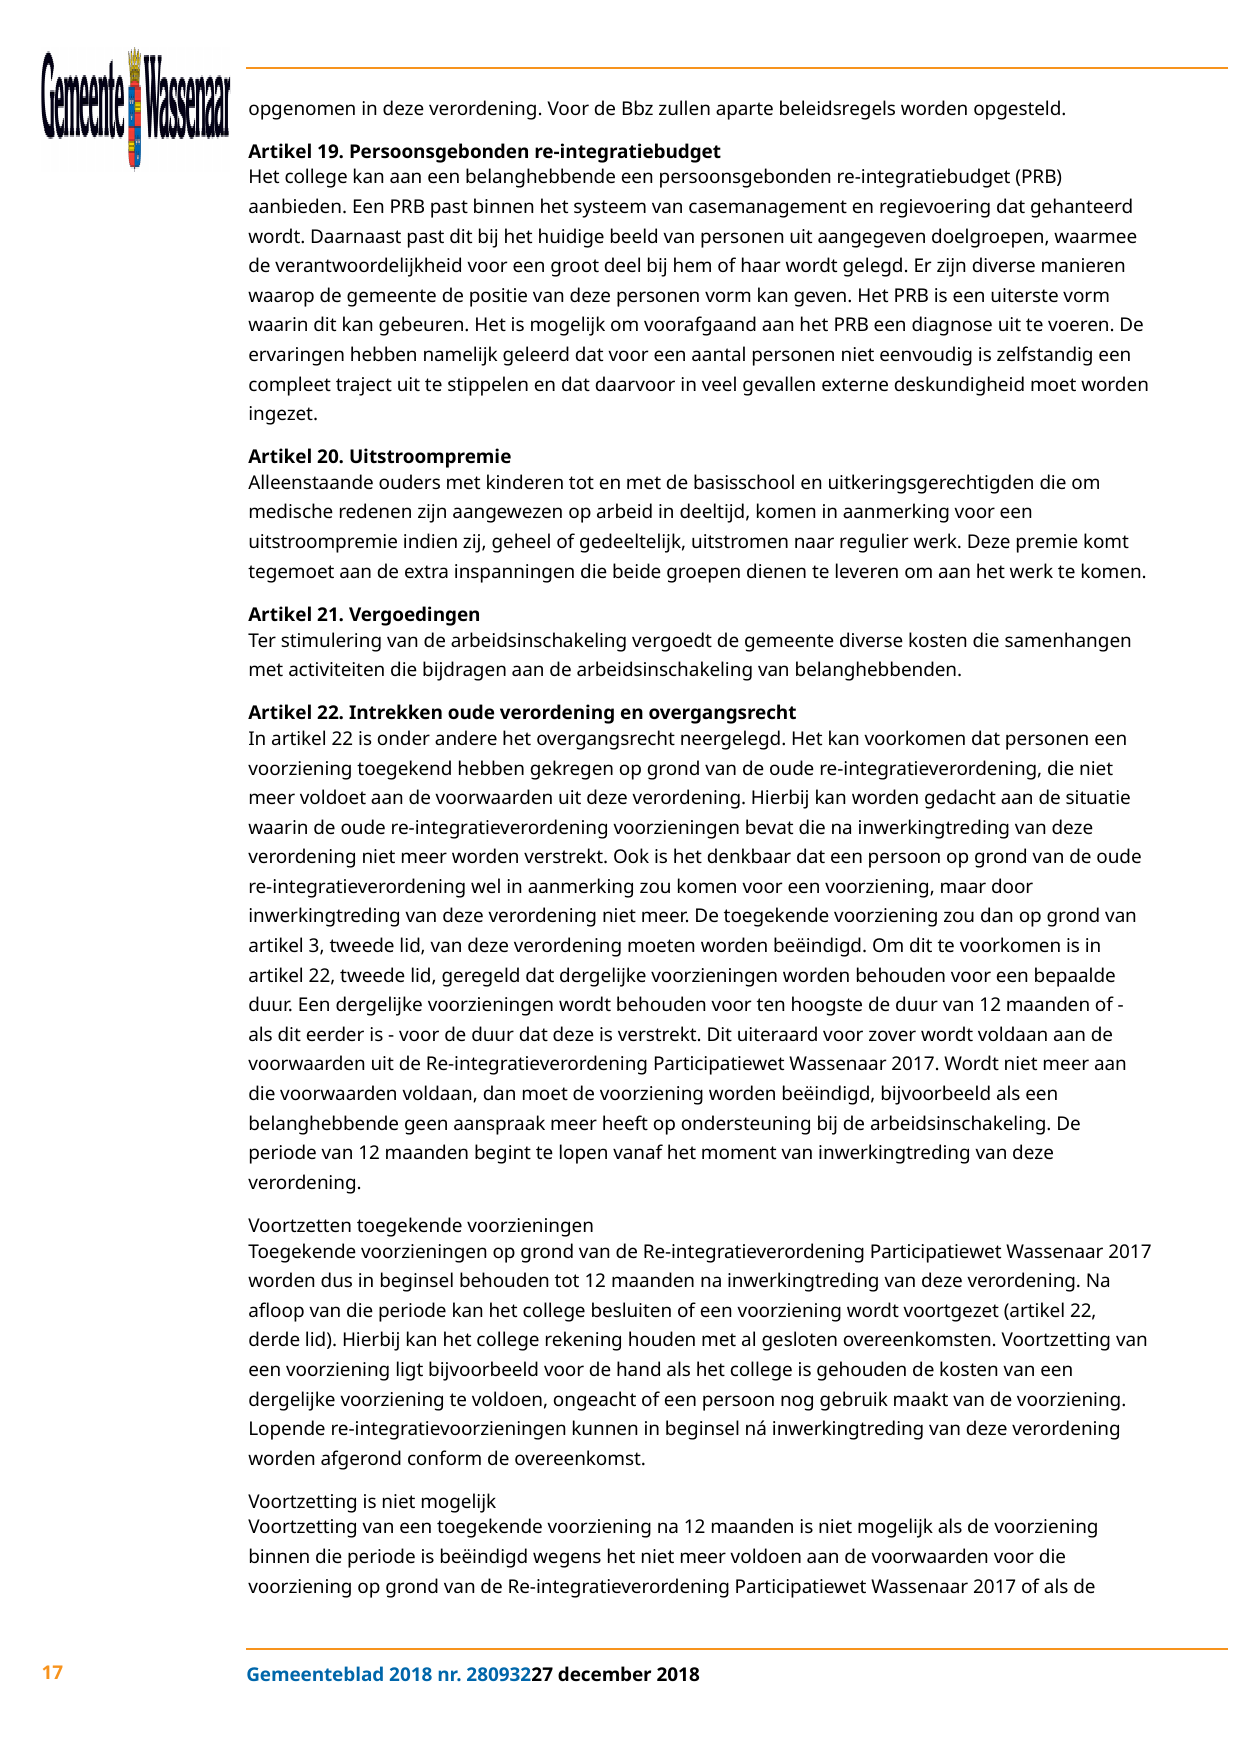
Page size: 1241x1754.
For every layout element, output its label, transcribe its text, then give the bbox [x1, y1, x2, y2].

text Alleenstaande ouders met kinderen tot en met de basisschool en uitkeringsgerechtigden die om medische redenen zijn aangewezen op arbeid in deeltijd, komen in aanmerking voor een uitstroompremie indien zij, geheel of gedeeltelijk, uitstromen naar regulier werk. Deze premie komt tegemoet aan de extra inspanningen die beide groepen dienen te leveren om aan het werk te komen. [248, 469, 1152, 584]
text Voortzetting van een toegekende voorziening na 12 maanden is niet mogelijk als de voorziening binnen die periode is beëindigd wegens het niet meer voldoen aan de voorwaarden voor die voorziening op grond van de Re-integratieverordening Participatiewet Wassenaar 2017 of als de [248, 1514, 1152, 1599]
text Het college kan aan een belanghebbende een persoonsgebonden re-integratiebudget (PRB) aanbieden. Een PRB past binnen het systeem van casemanagement en regievoering dat gehanteerd wordt. Daarnaast past dit bij het huidige beeld van personen uit aangegeven doelgroepen, waarmee de verantwoordelijkheid voor een groot deel bij hem of haar wordt gelegd. Er zijn diverse manieren waarop de gemeente de positie van deze personen vorm kan geven. Het PRB is een uiterste vorm waarin dit kan gebeuren. Het is mogelijk om voorafgaand aan het PRB een diagnose uit te voeren. De ervaringen hebben namelijk geleerd dat voor een aantal personen niet eenvoudig is zelfstandig een compleet traject uit te stippelen en dat daarvoor in veel gevallen externe deskundigheid moet worden ingezet. [248, 164, 1152, 426]
text Voortzetting is niet mogelijk [248, 1488, 1152, 1514]
text opgenomen in deze verordening. Voor de Bbz zullen aparte beleidsregels worden opgesteld. [248, 95, 1152, 121]
text Voortzetten toegekende voorzieningen [248, 1212, 1152, 1238]
picture [41, 47, 231, 172]
text Toegekende voorzieningen op grond van de Re-integratieverordening Participatiewet Wassenaar 2017 worden dus in beginsel behouden tot 12 maanden na inwerkingtreding van deze verordening. Na afloop van die periode kan het college besluiten of een voorziening wordt voortgezet (artikel 22, derde lid). Hierbij kan het college rekening houden met al gesloten overeenkomsten. Voortzetting van een voorziening ligt bijvoorbeeld voor de hand als het college is gehouden de kosten van een dergelijke voorziening te voldoen, ongeacht of een persoon nog gebruik maakt van de voorziening. Lopende re-integratievoorzieningen kunnen in beginsel ná inwerkingtreding van deze verordening worden afgerond conform de overeenkomst. [248, 1238, 1152, 1471]
text In artikel 22 is onder andere het overgangsrecht neergelegd. Het kan voorkomen dat personen een voorziening toegekend hebben gekregen op grond van de oude re-integratieverordening, die niet meer voldoet aan de voorwaarden uit deze verordening. Hierbij kan worden gedacht aan de situatie waarin de oude re-integratieverordening voorzieningen bevat die na inwerkingtreding van deze verordening niet meer worden verstrekt. Ook is het denkbaar dat een persoon op grond van de oude re-integratieverordening wel in aanmerking zou komen voor een voorziening, maar door inwerkingtreding van deze verordening niet meer. De toegekende voorziening zou dan op grond van artikel 3, tweede lid, van deze verordening moeten worden beëindigd. Om dit te voorkomen is in artikel 22, tweede lid, geregeld dat dergelijke voorzieningen worden behouden voor een bepaalde duur. Een dergelijke voorzieningen wordt behouden voor ten hoogste de duur van 12 maanden of - als dit eerder is - voor de duur dat deze is verstrekt. Dit uiteraard voor zover wordt voldaan aan de voorwaarden uit de Re-integratieverordening Participatiewet Wassenaar 2017. Wordt niet meer aan die voorwaarden voldaan, dan moet de voorziening worden beëindigd, bijvoorbeeld als een belanghebbende geen aanspraak meer heeft op ondersteuning bij de arbeidsinschakeling. De periode van 12 maanden begint te lopen vanaf het moment van inwerkingtreding van deze verordening. [248, 725, 1152, 1195]
text Artikel 21. Vergoedingen [248, 601, 1152, 627]
text Artikel 19. Persoonsgebonden re-integratiebudget [248, 138, 1152, 164]
text Artikel 20. Uitstroompremie [248, 443, 1152, 469]
text Artikel 22. Intrekken oude verordening en overgangsrecht [248, 699, 1152, 725]
text Ter stimulering van de arbeidsinschakeling vergoedt de gemeente diverse kosten die samenhangen met activiteiten die bijdragen aan de arbeidsinschakeling van belanghebbenden. [248, 627, 1152, 682]
